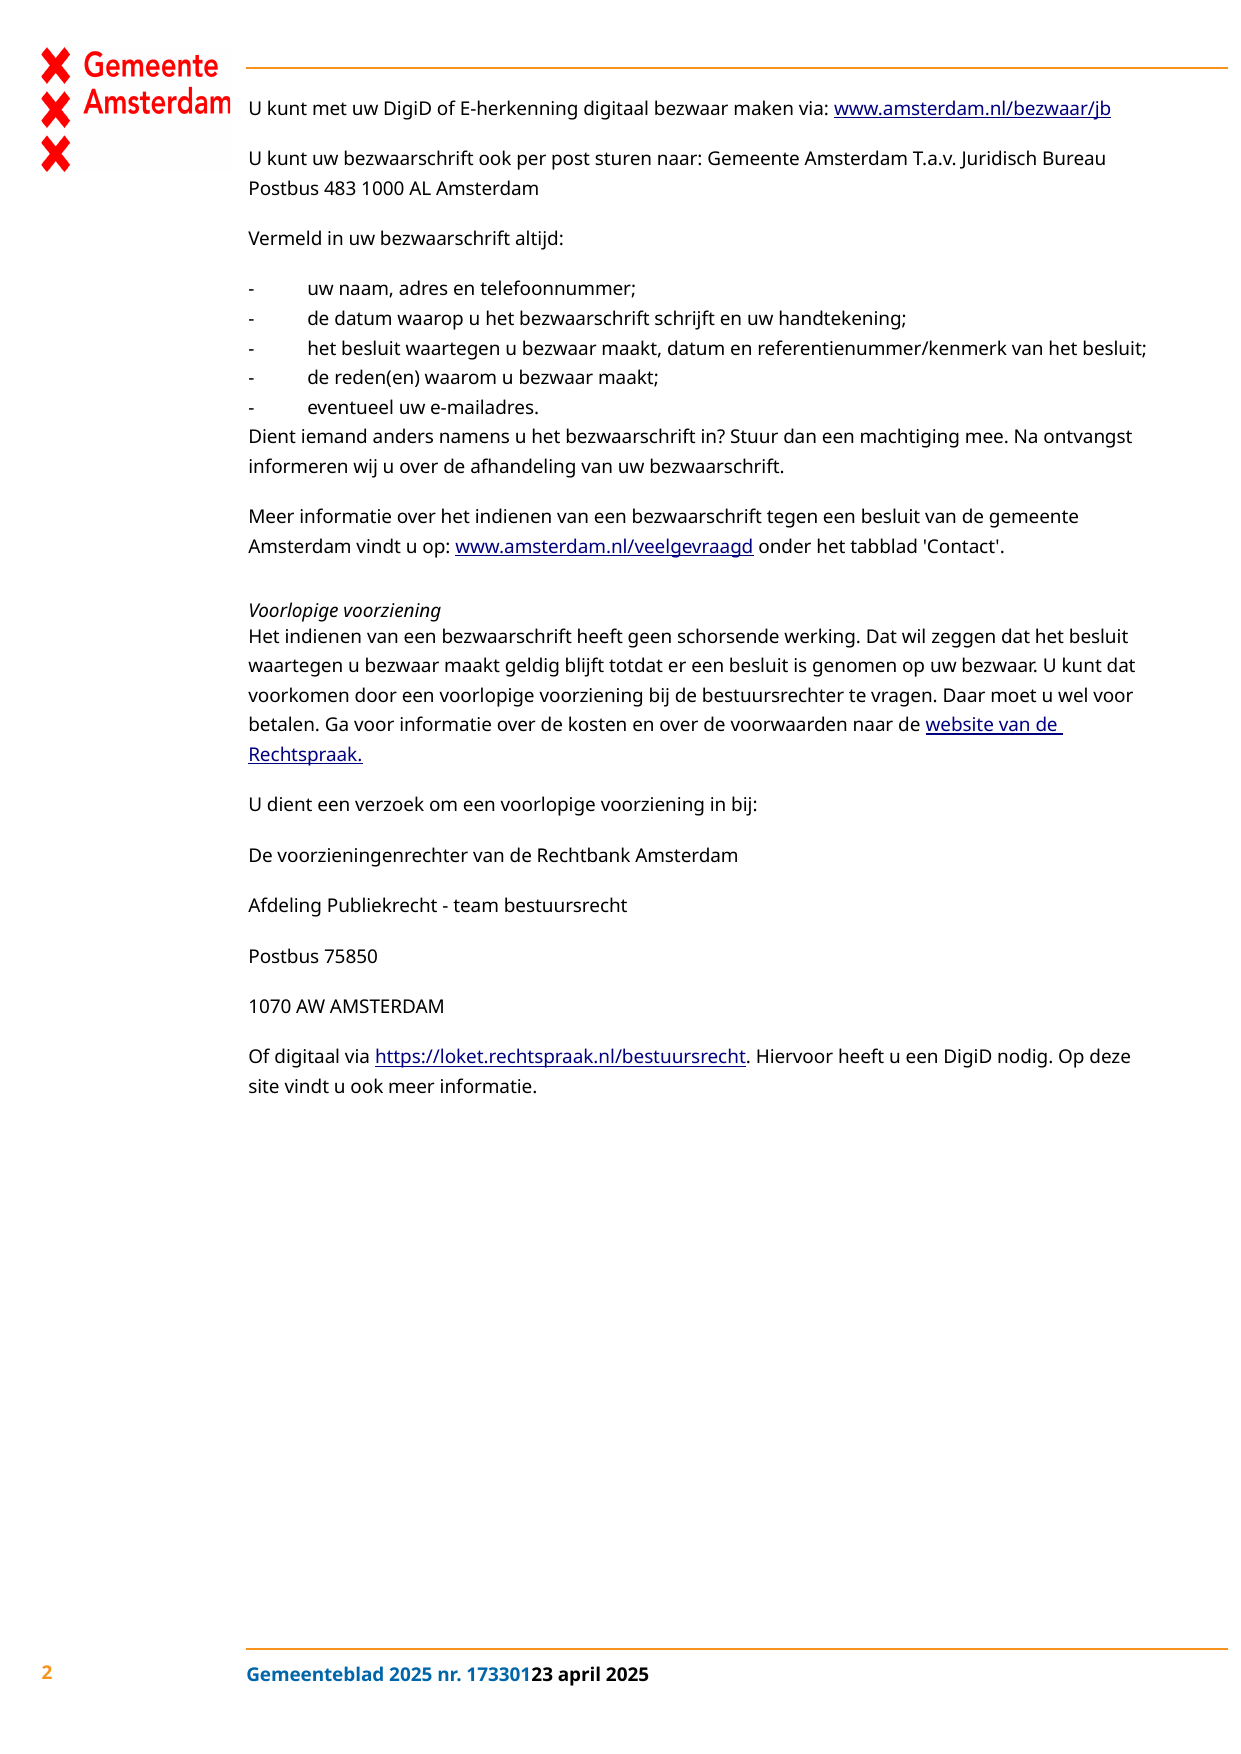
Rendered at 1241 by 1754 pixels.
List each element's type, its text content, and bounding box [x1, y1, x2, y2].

text Afdeling Publiekrecht - team bestuursrecht [248, 892, 1152, 918]
list de reden(en) waarom u bezwaar maakt; [248, 364, 1152, 390]
text Meer informatie over het indienen van een bezwaarschrift tegen een besluit van de gemeente Amsterdam vindt u op: www.amsterdam.nl/veelgevraagd onder het tabblad 'Contact'. [248, 503, 1152, 559]
text 1070 AW AMSTERDAM [248, 993, 1152, 1019]
text Vermeld in uw bezwaarschrift altijd: [248, 225, 1152, 251]
text Het indienen van een bezwaarschrift heeft geen schorsende werking. Dat wil zeggen dat het besluit waartegen u bezwaar maakt geldig blijft totdat er een besluit is genomen op uw bezwaar. U kunt dat voorkomen door een voorlopige voorziening bij de bestuursrechter te vragen. Daar moet u wel voor betalen. Ga voor informatie over de kosten en over de voorwaarden naar de website van de Rechtspraak. [248, 623, 1152, 767]
text Dient iemand anders namens u het bezwaarschrift in? Stuur dan een machtiging mee. Na ontvangst informeren wij u over de afhandeling van uw bezwaarschrift. [248, 423, 1152, 479]
text U dient een verzoek om een voorlopige voorziening in bij: [248, 792, 1152, 817]
list eventueel uw e-mailadres. [248, 394, 1152, 420]
text Of digitaal via https://loket.rechtspraak.nl/bestuursrecht. Hiervoor heeft u een DigiD nodig. Op deze site vindt u ook meer informatie. [248, 1044, 1152, 1099]
text U kunt met uw DigiD of E-herkenning digitaal bezwaar maken via: www.amsterdam.nl/bezwaar/jb [248, 95, 1152, 121]
text De voorzieningenrechter van de Rechtbank Amsterdam [248, 842, 1152, 868]
text Voorlopige voorziening [248, 597, 1152, 623]
list de datum waarop u het bezwaarschrift schrijft en uw handtekening; [248, 305, 1152, 331]
text Postbus 75850 [248, 943, 1152, 968]
list uw naam, adres en telefoonnummer; [248, 276, 1152, 301]
text U kunt uw bezwaarschrift ook per post sturen naar: Gemeente Amsterdam T.a.v. Juridisch Bureau Postbus 483 1000 AL Amsterdam [248, 145, 1152, 201]
picture [41, 47, 231, 172]
list het besluit waartegen u bezwaar maakt, datum en referentienummer/kenmerk van het besluit; [248, 335, 1152, 361]
